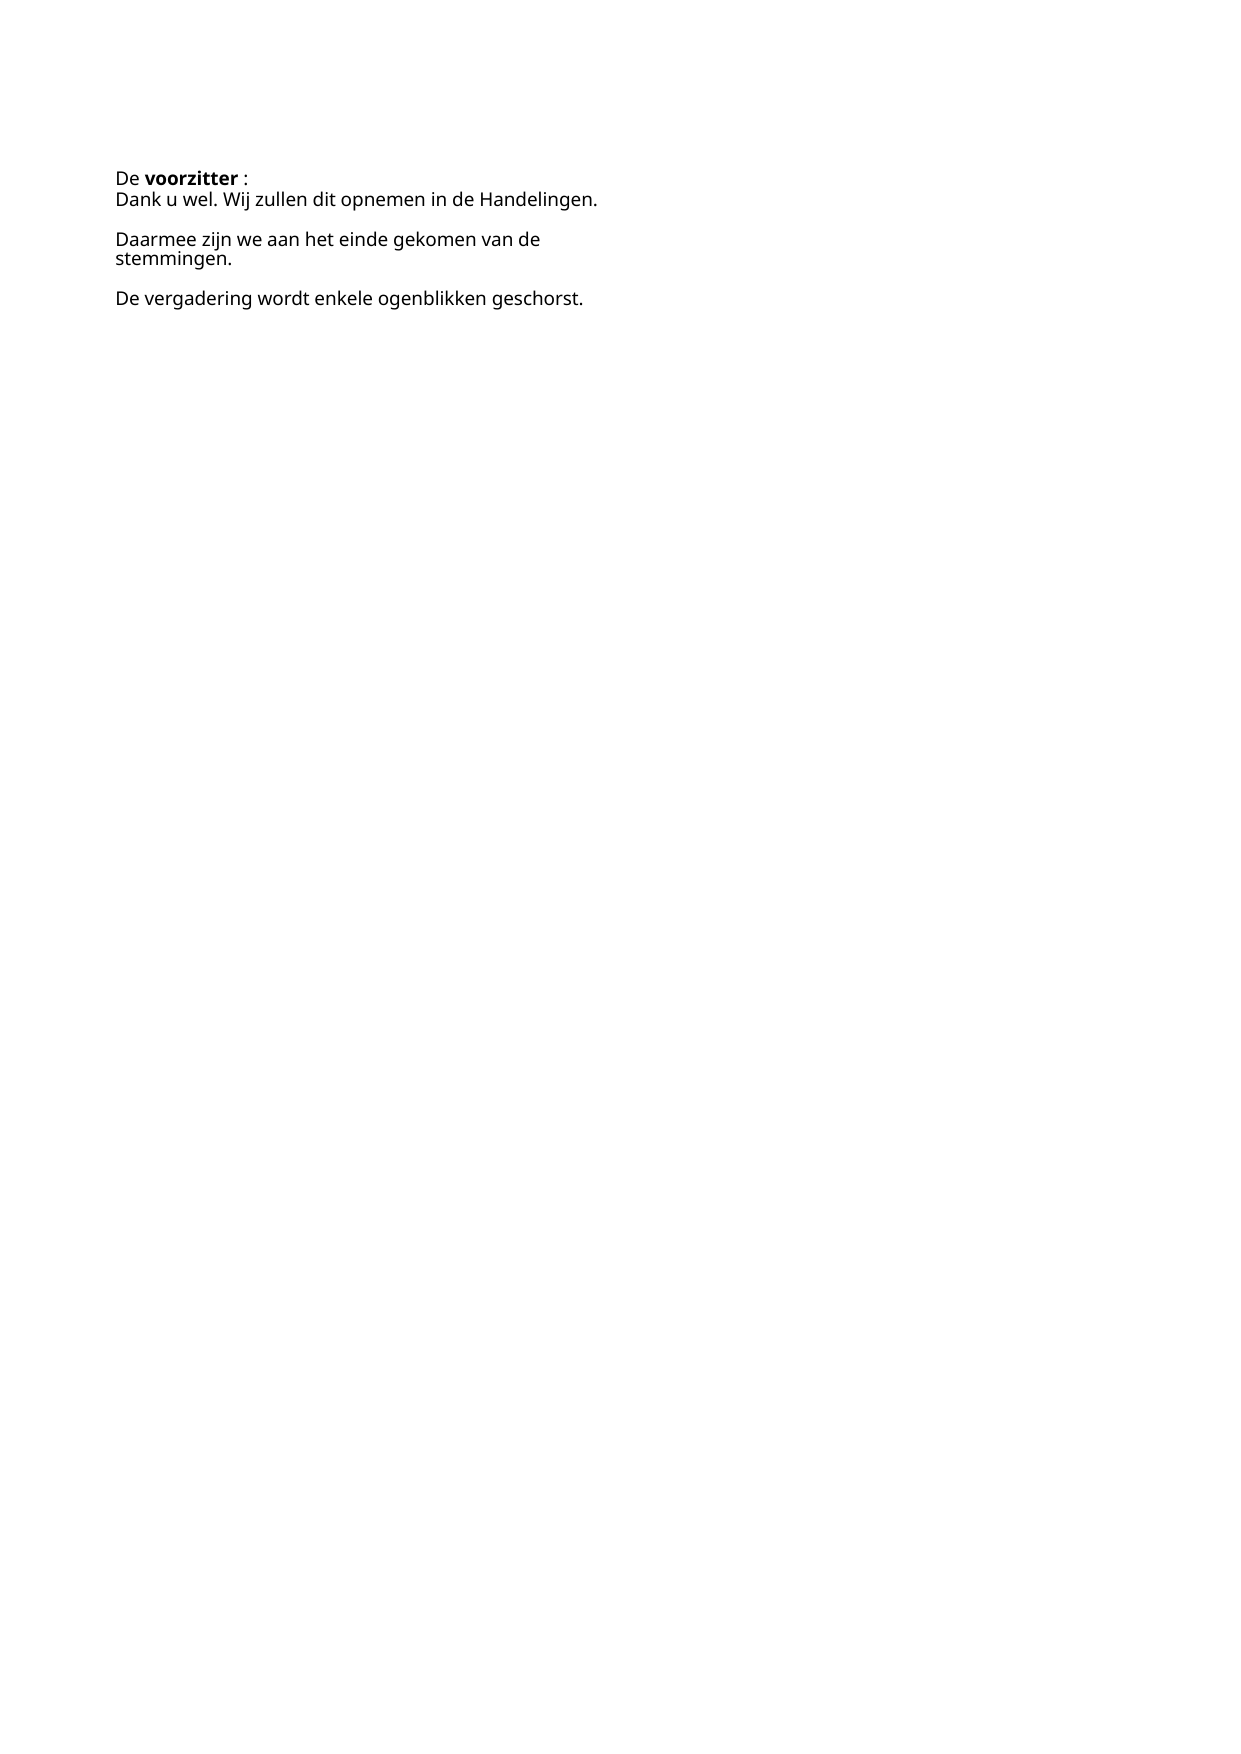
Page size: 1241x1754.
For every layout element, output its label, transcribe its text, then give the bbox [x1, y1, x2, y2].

text De voorzitter : [115, 165, 605, 191]
text Dank u wel. Wij zullen dit opnemen in de Handelingen. [115, 191, 605, 210]
text Daarmee zijn we aan het einde gekomen van de stemmingen. [115, 231, 605, 269]
text De vergadering wordt enkele ogenblikken geschorst. [115, 290, 605, 310]
